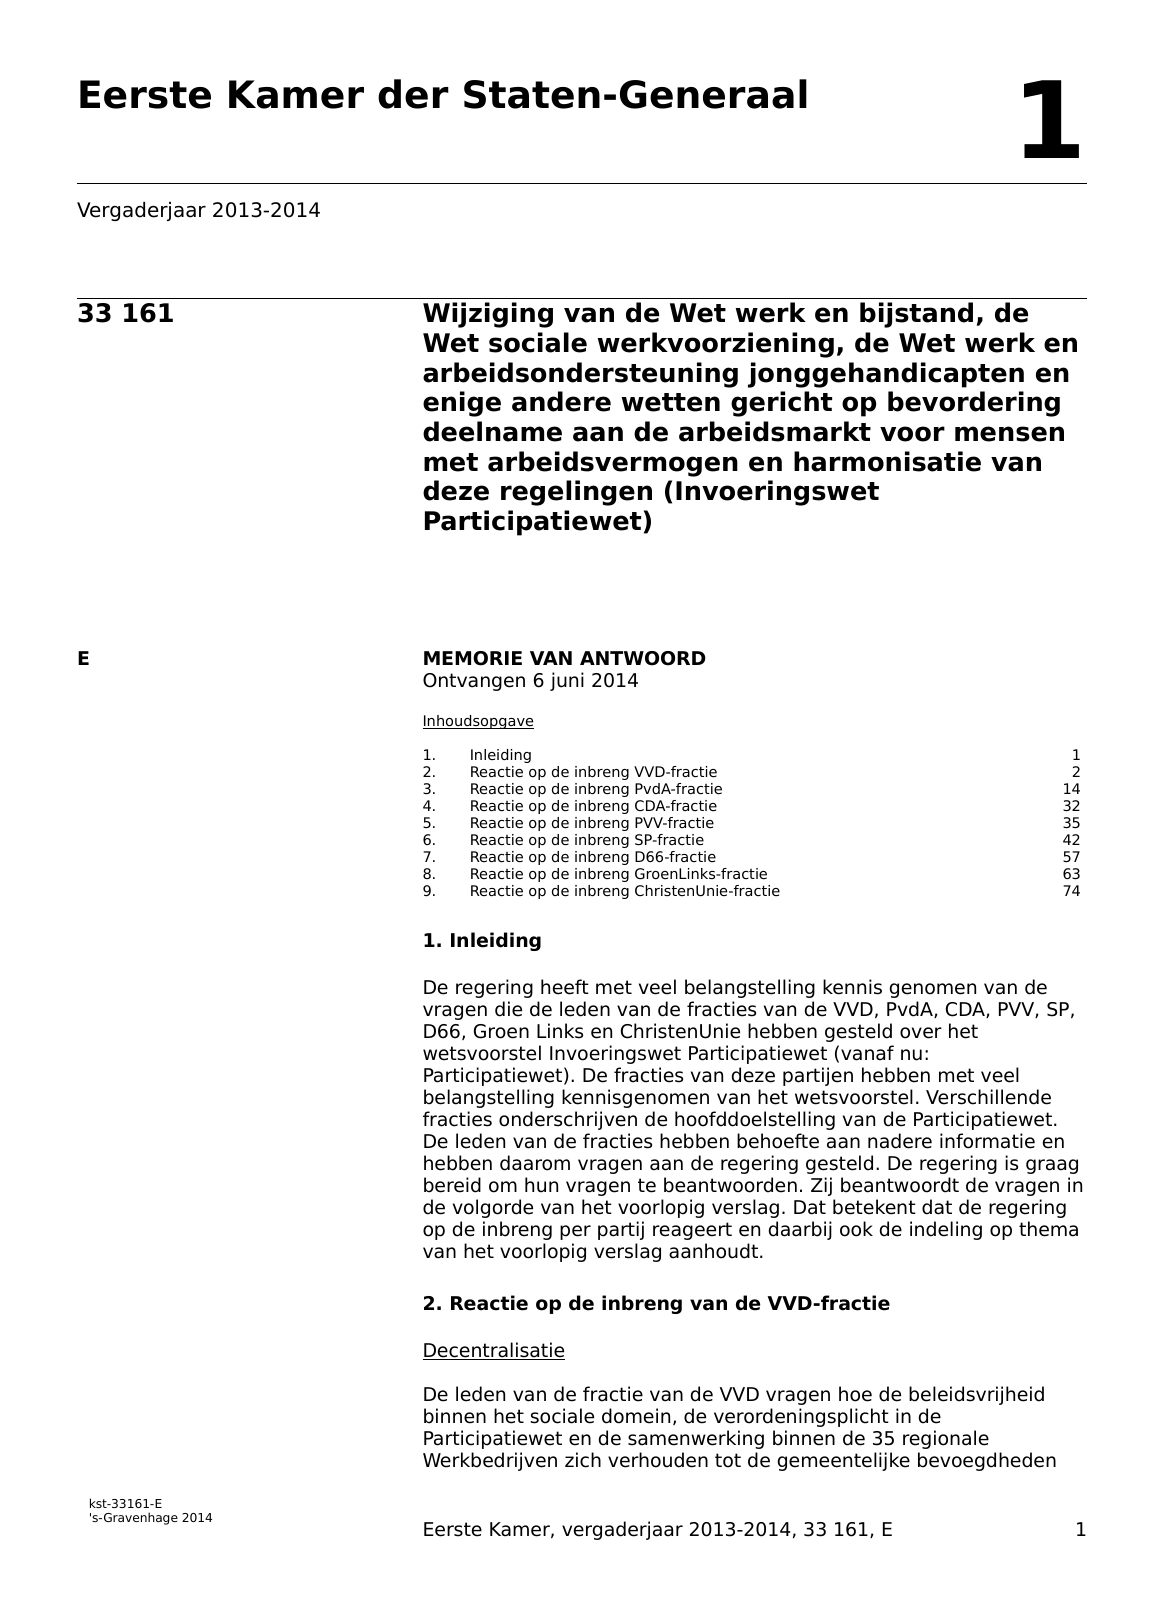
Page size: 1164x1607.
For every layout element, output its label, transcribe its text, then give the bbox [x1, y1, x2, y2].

table_cell [1013, 730, 1087, 747]
table_cell 2 [1013, 764, 1087, 781]
table_cell 4. [422, 798, 463, 815]
table_header 1 [886, 59, 1087, 183]
text Ontvangen 6 juni 2014 [422, 669, 1087, 691]
table_cell 3. [422, 781, 463, 798]
table_cell 6. [422, 832, 463, 849]
table_cell 1. [422, 747, 463, 764]
table_cell 42 [1013, 832, 1087, 849]
table_cell 1 [1013, 747, 1087, 764]
text De leden van de fractie van de VVD vragen hoe de beleidsvrijheid binnen het sociale domein, de verordeningsplicht in de Participatiewet en de samenwerking binnen de 35 regionale Werkbedrijven zich verhouden tot de gemeentelijke bevoegdheden [422, 1384, 1087, 1472]
table_cell 74 [1013, 883, 1087, 900]
text De regering heeft met veel belangstelling kennis genomen van de vragen die de leden van de fracties van de VVD, PvdA, CDA, PVV, SP, D66, Groen Links en ChristenUnie hebben gesteld over het wetsvoorstel Invoeringswet Participatiewet (vanaf nu: Participatiewet). De fracties van deze partijen hebben met veel belangstelling kennisgenomen van het wetsvoorstel. Verschillende fracties onderschrijven de hoofddoelstelling van de Participatiewet. De leden van de fracties hebben behoefte aan nadere informatie en hebben daarom vragen aan de regering gesteld. De regering is graag bereid om hun vragen te beantwoorden. Zij beantwoordt de vragen in de volgorde van het voorlopig verslag. Dat betekent dat de regering op de inbreng per partij reageert en daarbij ook de indeling op thema van het voorlopig verslag aanhoudt. [422, 977, 1087, 1263]
table_cell 5. [422, 815, 463, 832]
table_cell Reactie op de inbreng PVV-fractie [464, 815, 1013, 832]
table_cell Reactie op de inbreng D66-fractie [464, 849, 1013, 866]
table_cell Reactie op de inbreng PvdA-fractie [464, 781, 1013, 798]
table_cell 8. [422, 866, 463, 883]
subtitle 1. Inleiding [422, 930, 1087, 952]
table_cell Reactie op de inbreng GroenLinks-fractie [464, 866, 1013, 883]
table_cell 7. [422, 849, 463, 866]
text kst-33161-E [88, 1497, 323, 1511]
table_cell 32 [1013, 798, 1087, 815]
subtitle E MEMORIE VAN ANTWOORD [77, 647, 1087, 669]
table_cell Vergaderjaar 2013-2014 [77, 184, 1087, 298]
table_cell Reactie op de inbreng CDA-fractie [464, 798, 1013, 815]
subtitle 2. Reactie op de inbreng van de VVD-fractie [422, 1293, 1087, 1315]
text 's-Gravenhage 2014 [88, 1511, 323, 1525]
table_cell 57 [1013, 849, 1087, 866]
table_cell Inleiding [464, 747, 1013, 764]
table_cell 14 [1013, 781, 1087, 798]
table_cell 35 [1013, 815, 1087, 832]
table_cell Reactie op de inbreng ChristenUnie-fractie [464, 883, 1013, 900]
table_header Inhoudsopgave [422, 713, 1013, 730]
subtitle 33 161 Wijziging van de Wet werk en bijstand, de Wet sociale werkvoorziening, de Wet werk en arbeidsondersteuning jonggehandicapten en enige andere wetten gericht op bevordering deelname aan de arbeidsmarkt voor mensen met arbeidsvermogen en harmonisatie van deze regelingen (Invoeringswet Participatiewet) [77, 299, 1087, 536]
table_cell 9. [422, 883, 463, 900]
table_cell [422, 730, 463, 747]
table_header Eerste Kamer der Staten-Generaal [77, 59, 886, 183]
subtitle Decentralisatie [422, 1340, 1087, 1362]
table_cell Reactie op de inbreng VVD-fractie [464, 764, 1013, 781]
table_cell 2. [422, 764, 463, 781]
table_header [1013, 713, 1087, 730]
table_cell 63 [1013, 866, 1087, 883]
table_cell [464, 730, 1013, 747]
table_cell Reactie op de inbreng SP-fractie [464, 832, 1013, 849]
